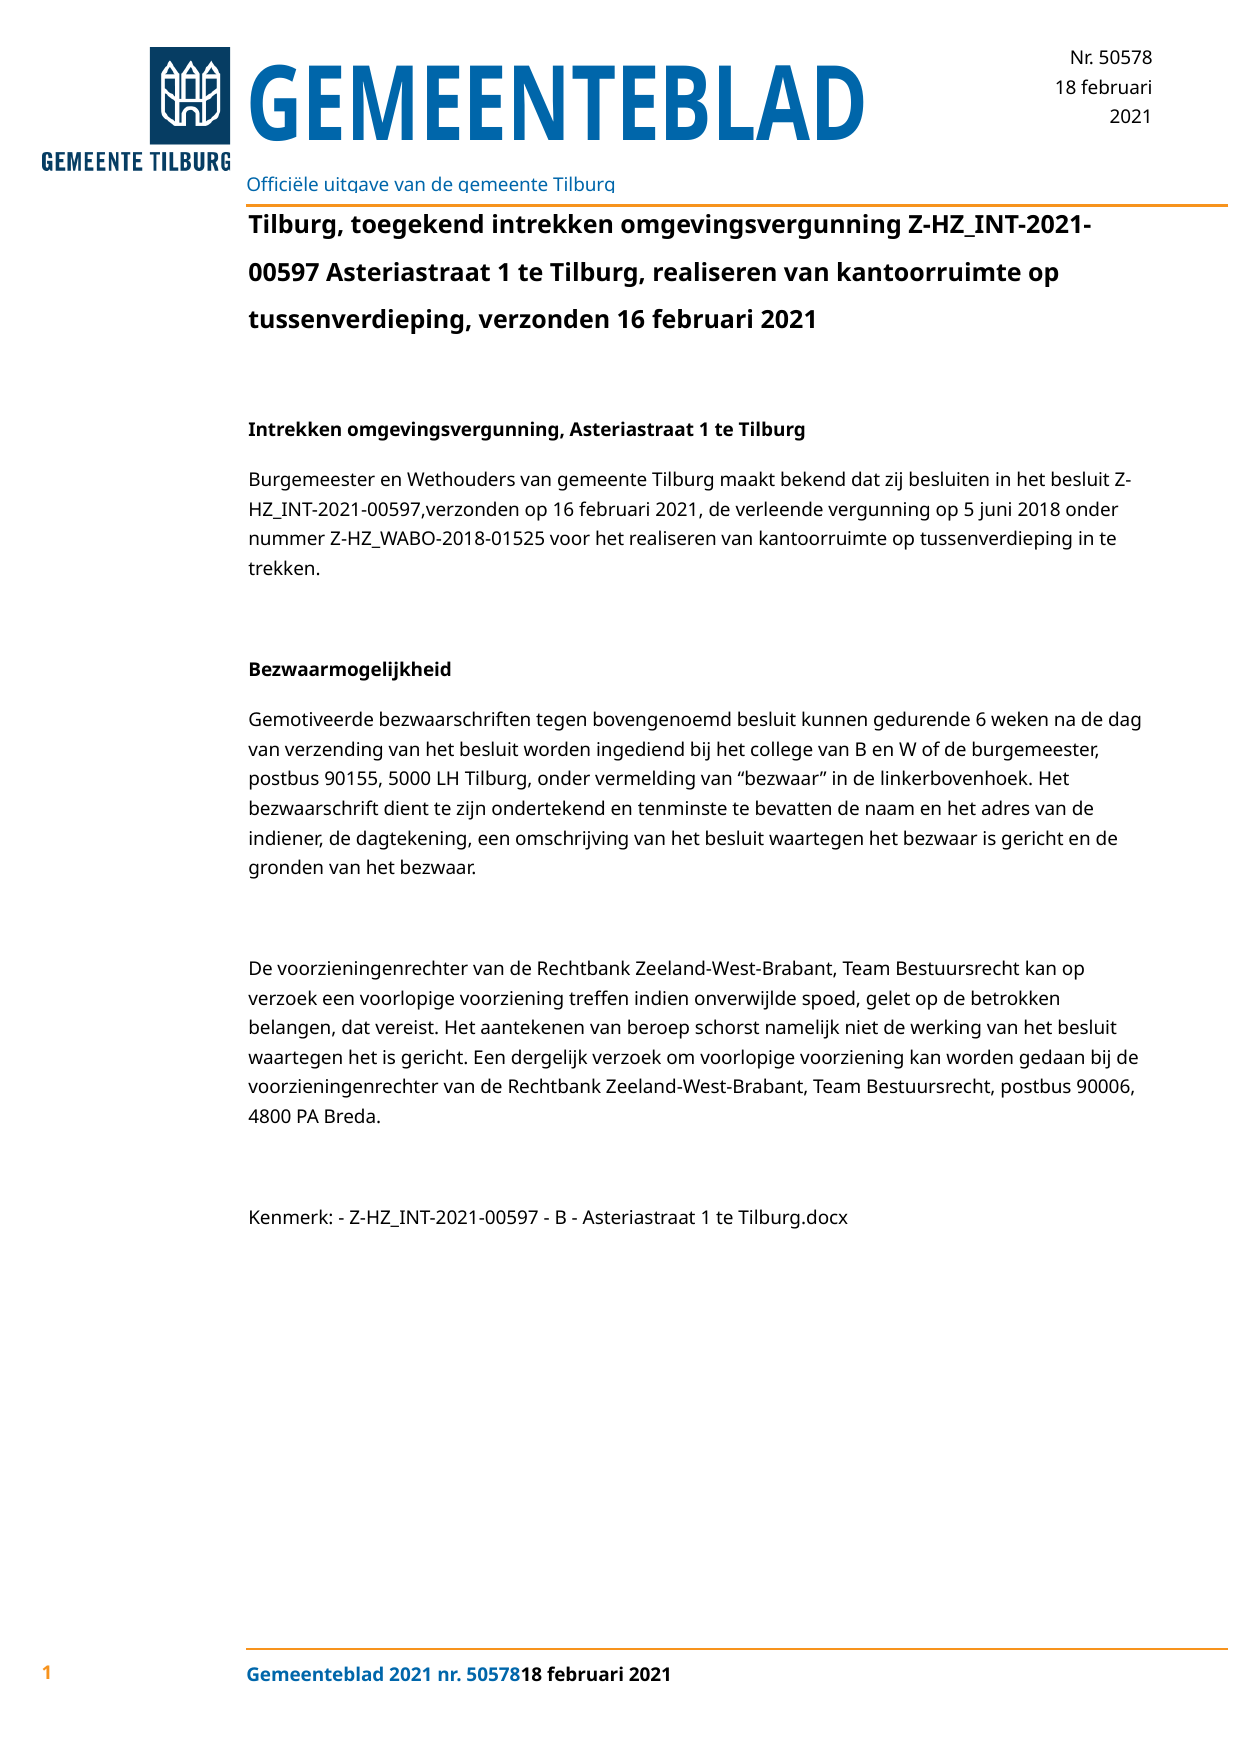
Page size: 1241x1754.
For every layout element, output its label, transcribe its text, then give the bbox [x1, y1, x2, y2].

text Intrekken omgevingsvergunning, Asteriastraat 1 te Tilburg [248, 416, 1152, 442]
text Kenmerk: - Z-HZ_INT-2021-00597 - B - Asteriastraat 1 te Tilburg.docx [248, 1204, 1152, 1229]
text Gemotiveerde bezwaarschriften tegen bovengenoemd besluit kunnen gedurende 6 weken na de dag van verzending van het besluit worden ingediend bij het college van B en W of de burgemeester, postbus 90155, 5000 LH Tilburg, onder vermelding van “bezwaar” in de linkerbovenhoek. Het bezwaarschrift dient te zijn ondertekend en tenminste te bevatten de naam en het adres van de indiener, de dagtekening, een omschrijving van het besluit waartegen het bezwaar is gericht en de gronden van het bezwaar. [248, 706, 1152, 880]
text Bezwaarmogelijkheid [248, 656, 1152, 682]
picture [41, 47, 231, 172]
text Tilburg, toegekend intrekken omgevingsvergunning Z-HZ_INT-2021-00597 Asteriastraat 1 te Tilburg, realiseren van kantoorruimte op tussenverdieping, verzonden 16 februari 2021 [248, 207, 1152, 336]
text De voorzieningenrechter van de Rechtbank Zeeland-West-Brabant, Team Bestuursrecht kan op verzoek een voorlopige voorziening treffen indien onverwijlde spoed, gelet op de betrokken belangen, dat vereist. Het aantekenen van beroep schorst namelijk niet de werking van het besluit waartegen het is gericht. Een dergelijk verzoek om voorlopige voorziening kan worden gedaan bij de voorzieningenrechter van de Rechtbank Zeeland-West-Brabant, Team Bestuursrecht, postbus 90006, 4800 PA Breda. [248, 955, 1152, 1129]
text Burgemeester en Wethouders van gemeente Tilburg maakt bekend dat zij besluiten in het besluit Z-HZ_INT-2021-00597,verzonden op 16 februari 2021, de verleende vergunning op 5 juni 2018 onder nummer Z-HZ_WABO-2018-01525 voor het realiseren van kantoorruimte op tussenverdieping in te trekken. [248, 466, 1152, 581]
